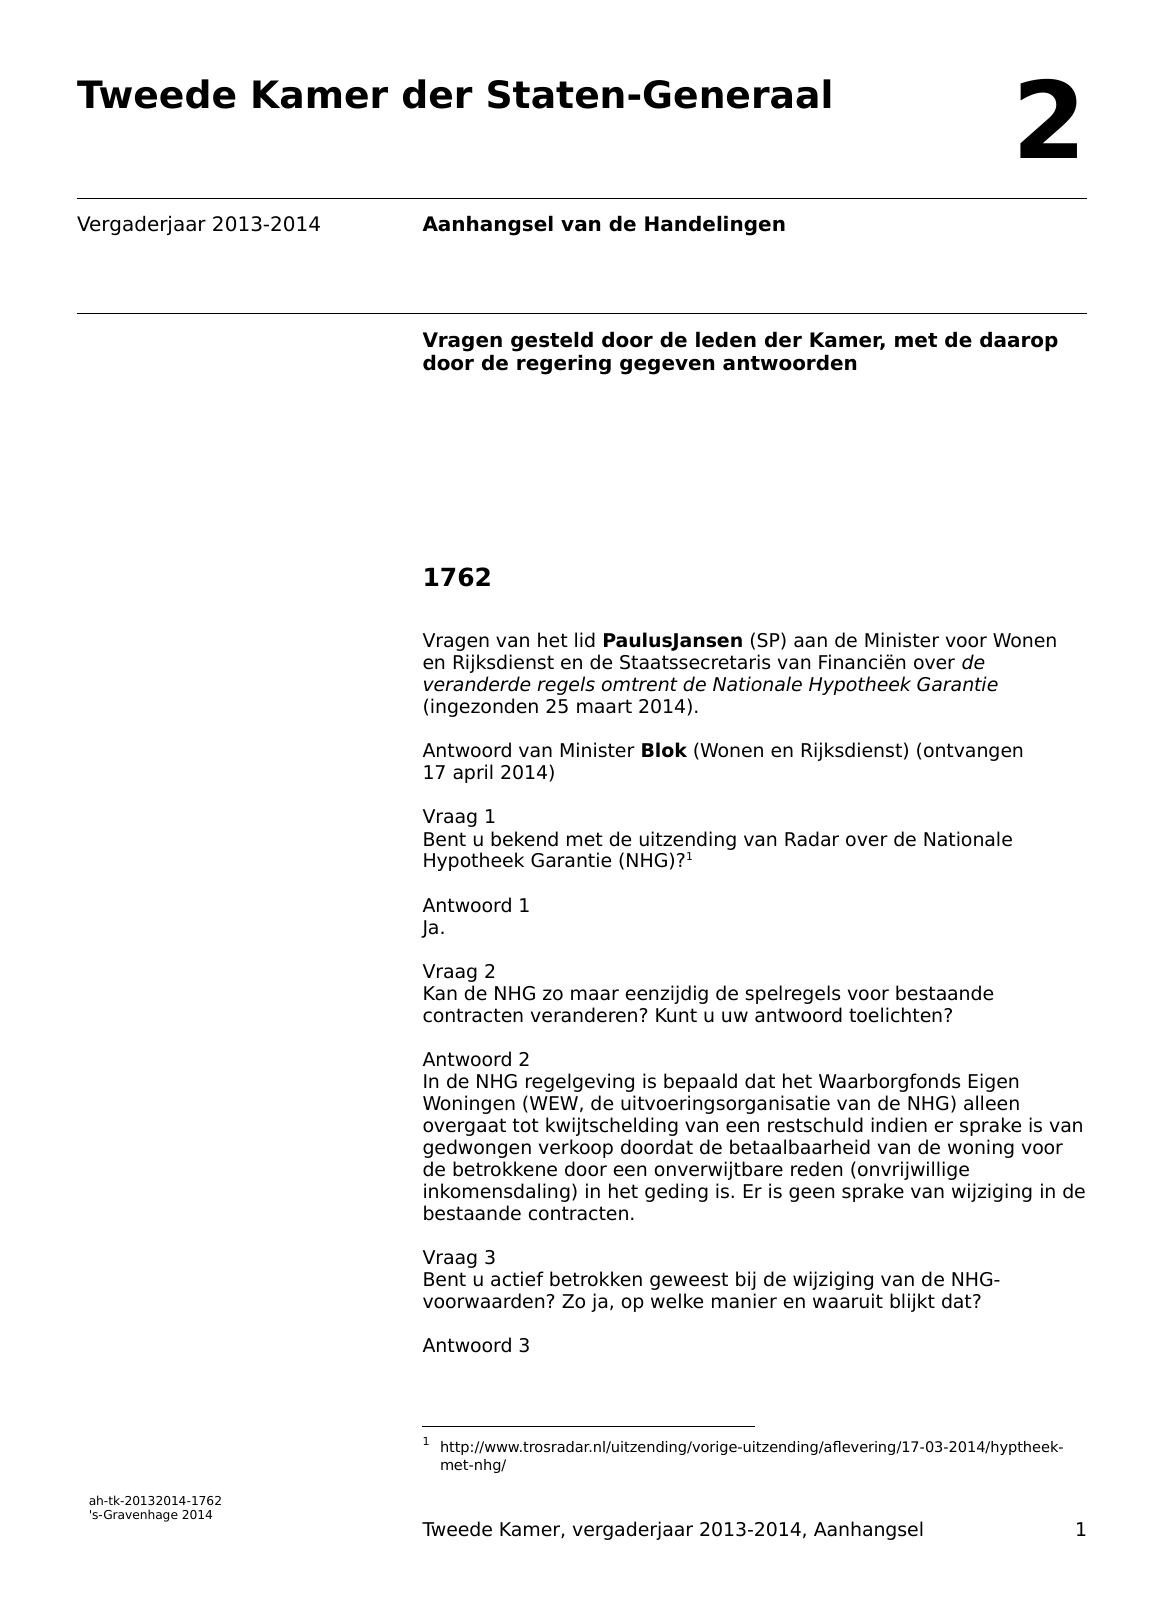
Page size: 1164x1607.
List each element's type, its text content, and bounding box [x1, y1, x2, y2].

text Vraag 2 [422, 961, 1087, 983]
table_cell Vragen gesteld door de leden der Kamer, met de daarop door de regering gegeven antwoorden [422, 314, 1087, 375]
text In de NHG regelgeving is bepaald dat het Waarborgfonds Eigen Woningen (WEW, de uitvoeringsorganisatie van de NHG) alleen overgaat tot kwijtschelding van een restschuld indien er sprake is van gedwongen verkoop doordat de betaalbaarheid van de woning voor de betrokkene door een onverwijtbare reden (onvrijwillige inkomensdaling) in het geding is. Er is geen sprake van wijziging in de bestaande contracten. [422, 1071, 1087, 1225]
table_cell [77, 314, 422, 375]
table_header 2 [886, 59, 1087, 198]
table_cell Aanhangsel van de Handelingen [422, 199, 1087, 313]
text 1762 [422, 563, 1087, 592]
table_header Tweede Kamer der Staten-Generaal [77, 59, 886, 198]
text Antwoord 3 [422, 1335, 1087, 1357]
text Antwoord 2 [422, 1049, 1087, 1071]
text ah-tk-20132014-1762 [88, 1494, 323, 1508]
text Antwoord van Minister Blok (Wonen en Rijksdienst) (ontvangen 17 april 2014) [422, 740, 1087, 784]
text Vraag 1 [422, 806, 1087, 828]
text Ja. [422, 917, 1087, 938]
text Vraag 3 [422, 1247, 1087, 1269]
text http://www.trosradar.nl/uitzending/vorige-uitzending/aflevering/17-03-2014/hyptheek-met-nhg/ [422, 1435, 1087, 1474]
text Bent u bekend met de uitzending van Radar over de Nationale Hypotheek Garantie (NHG)? [422, 828, 1087, 872]
text Antwoord 1 [422, 894, 1087, 917]
table_cell Vergaderjaar 2013-2014 [77, 199, 422, 313]
text 's-Gravenhage 2014 [88, 1508, 323, 1522]
text Kan de NHG zo maar eenzijdig de spelregels voor bestaande contracten veranderen? Kunt u uw antwoord toelichten? [422, 983, 1087, 1027]
text Bent u actief betrokken geweest bij de wijziging van de NHG-voorwaarden? Zo ja, op welke manier en waaruit blijkt dat? [422, 1269, 1087, 1313]
text Vragen van het lid PaulusJansen (SP) aan de Minister voor Wonen en Rijksdienst en de Staatssecretaris van Financiën over de veranderde regels omtrent de Nationale Hypotheek Garantie (ingezonden 25 maart 2014). [422, 630, 1087, 718]
